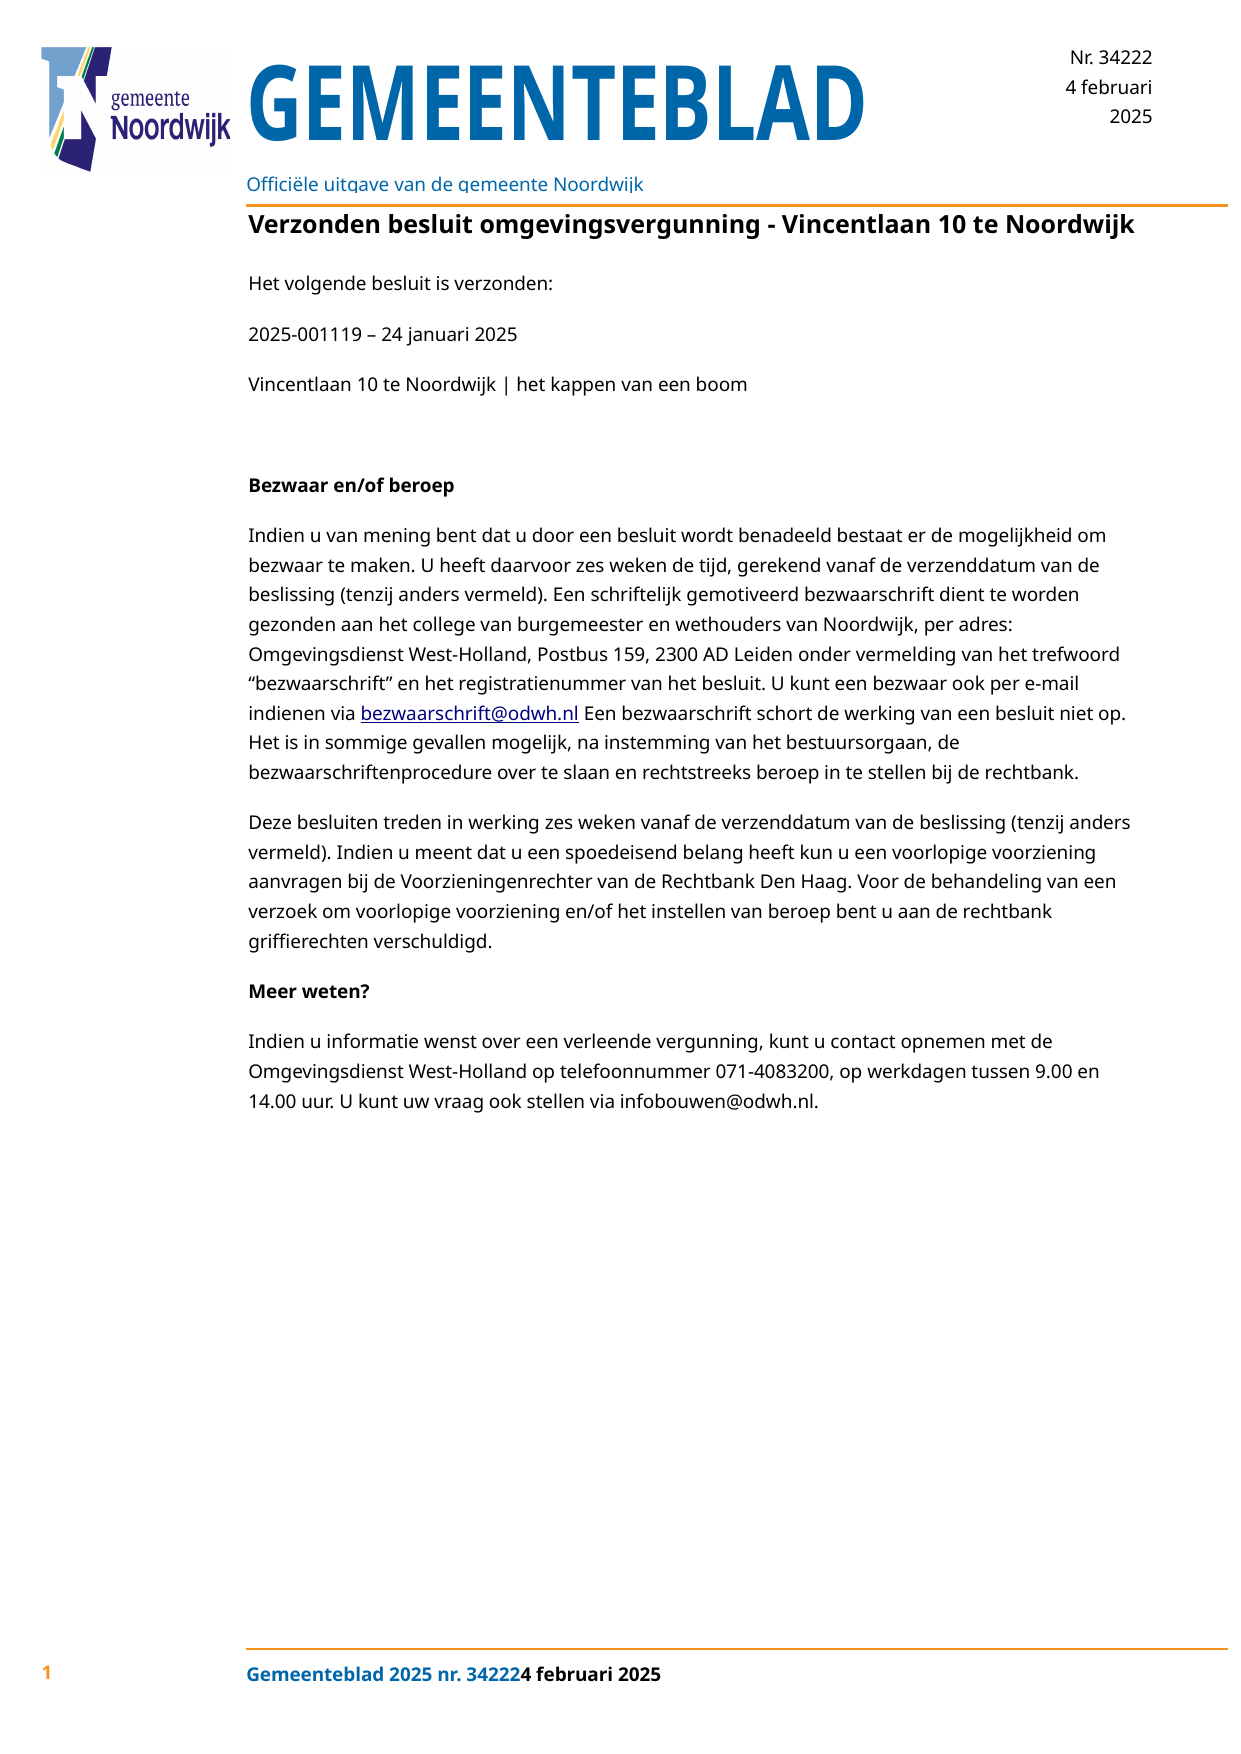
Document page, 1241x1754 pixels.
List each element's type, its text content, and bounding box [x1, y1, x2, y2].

text Indien u informatie wenst over een verleende vergunning, kunt u contact opnemen met de Omgevingsdienst West-Holland op telefoonnummer 071-4083200, op werkdagen tussen 9.00 en 14.00 uur. U kunt uw vraag ook stellen via infobouwen@odwh.nl. [248, 1029, 1152, 1113]
text Bezwaar en/of beroep [248, 472, 1152, 498]
text 2025-001119 – 24 januari 2025 [248, 321, 1152, 346]
text Verzonden besluit omgevingsvergunning - Vincentlaan 10 te Noordwijk [248, 207, 1152, 241]
text Meer weten? [248, 978, 1152, 1004]
picture [41, 47, 231, 172]
text Vincentlaan 10 te Noordwijk | het kappen van een boom [248, 371, 1152, 397]
text Deze besluiten treden in werking zes weken vanaf de verzenddatum van de beslissing (tenzij anders vermeld). Indien u meent dat u een spoedeisend belang heeft kun u een voorlopige voorziening aanvragen bij de Voorzieningenrechter van de Rechtbank Den Haag. Voor de behandeling van een verzoek om voorlopige voorziening en/of het instellen van beroep bent u aan de rechtbank griffierechten verschuldigd. [248, 809, 1152, 953]
text Indien u van mening bent dat u door een besluit wordt benadeeld bestaat er de mogelijkheid om bezwaar te maken. U heeft daarvoor zes weken de tijd, gerekend vanaf de verzenddatum van de beslissing (tenzij anders vermeld). Een schriftelijk gemotiveerd bezwaarschrift dient te worden gezonden aan het college van burgemeester en wethouders van Noordwijk, per adres: Omgevingsdienst West-Holland, Postbus 159, 2300 AD Leiden onder vermelding van het trefwoord “bezwaarschrift” en het registratienummer van het besluit. U kunt een bezwaar ook per e-mail indienen via bezwaarschrift@odwh.nl Een bezwaarschrift schort de werking van een besluit niet op. Het is in sommige gevallen mogelijk, na instemming van het bestuursorgaan, de bezwaarschriftenprocedure over te slaan en rechtstreeks beroep in te stellen bij de rechtbank. [248, 522, 1152, 785]
text Het volgende besluit is verzonden: [248, 270, 1152, 296]
